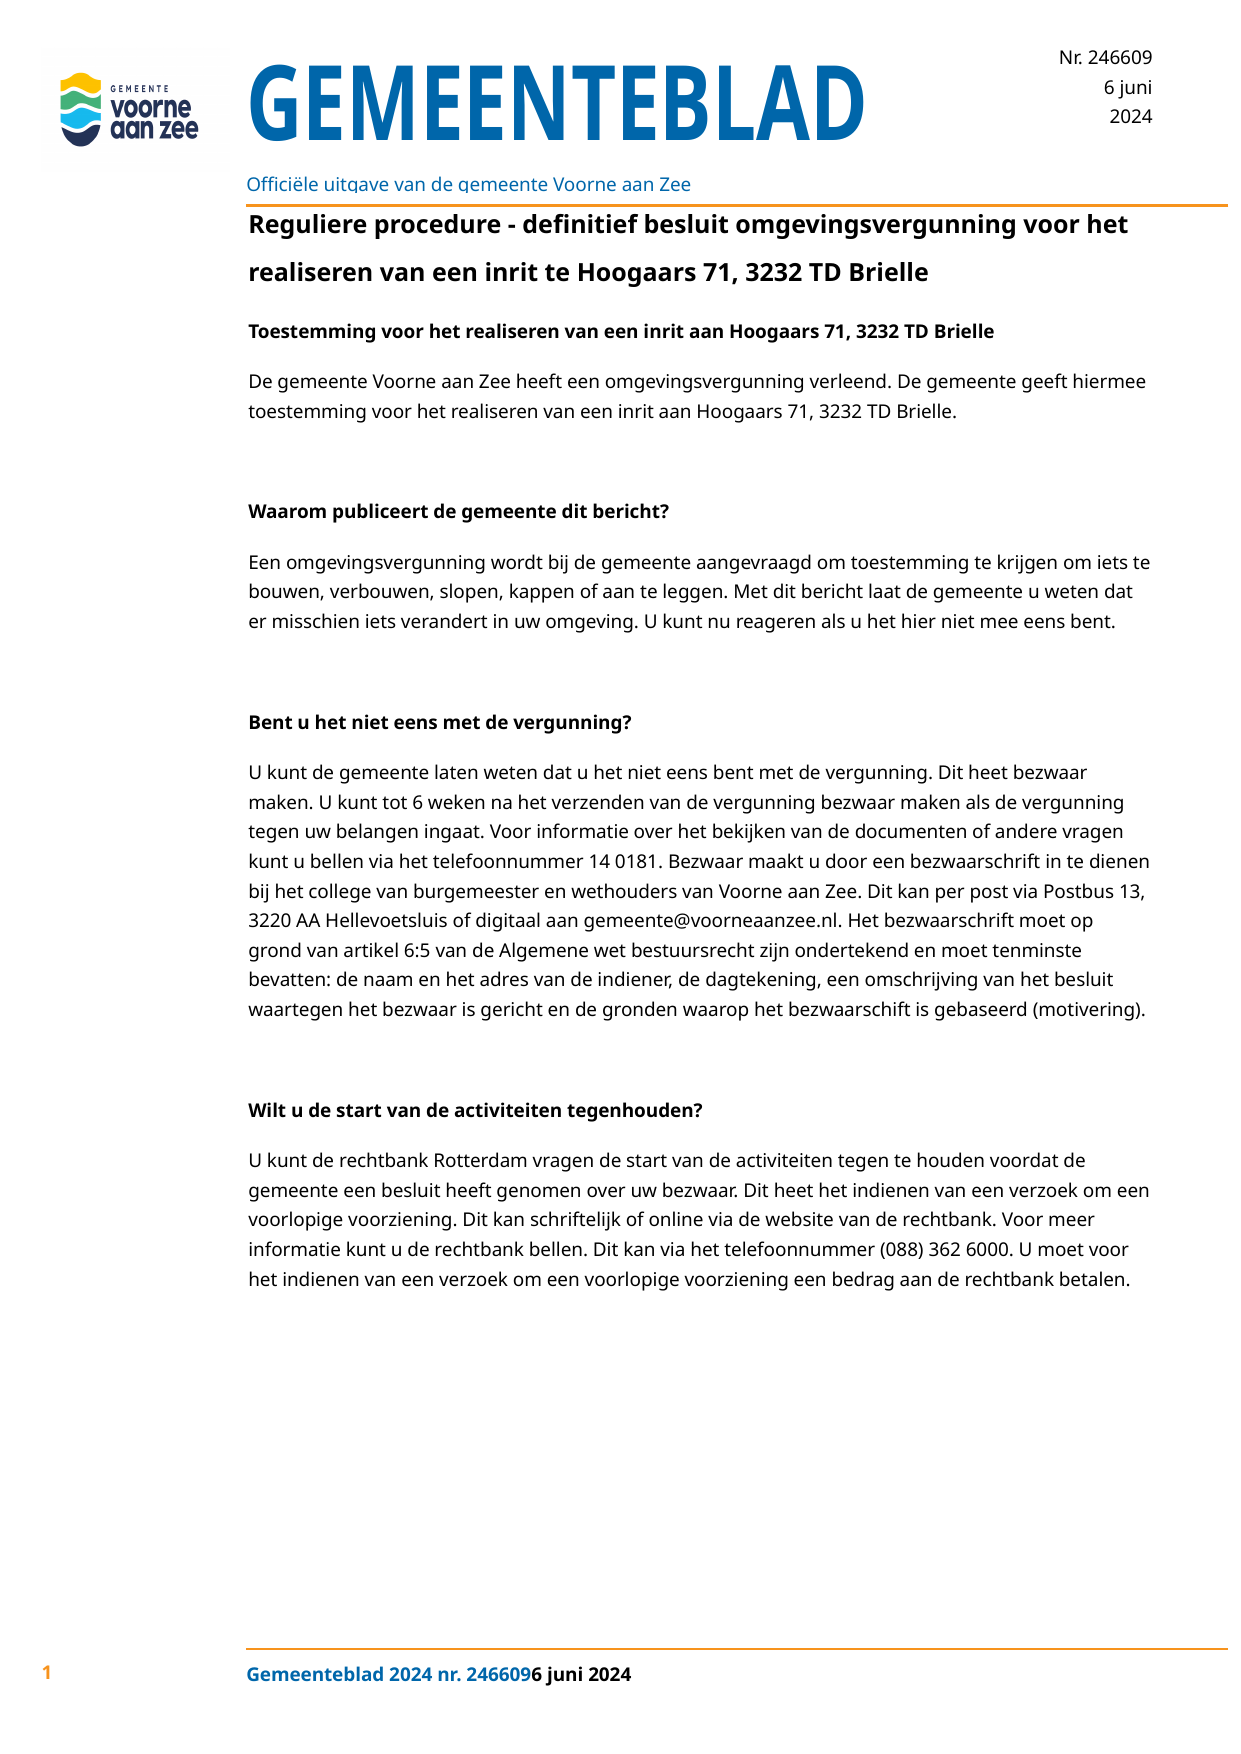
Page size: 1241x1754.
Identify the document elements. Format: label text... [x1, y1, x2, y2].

text Wilt u de start van de activiteiten tegenhouden? [248, 1097, 1152, 1123]
text U kunt de rechtbank Rotterdam vragen de start van de activiteiten tegen te houden voordat de gemeente een besluit heeft genomen over uw bezwaar. Dit heet het indienen van een verzoek om een voorlopige voorziening. Dit kan schriftelijk of online via de website van de rechtbank. Voor meer informatie kunt u de rechtbank bellen. Dit kan via het telefoonnummer (088) 362 6000. U moet voor het indienen van een verzoek om een voorlopige voorziening een bedrag aan de rechtbank betalen. [248, 1147, 1152, 1292]
text Bent u het niet eens met de vergunning? [248, 709, 1152, 735]
text Een omgevingsvergunning wordt bij de gemeente aangevraagd om toestemming te krijgen om iets te bouwen, verbouwen, slopen, kappen of aan te leggen. Met dit bericht laat de gemeente u weten dat er misschien iets verandert in uw omgeving. U kunt nu reageren als u het hier niet mee eens bent. [248, 549, 1152, 634]
text Waarom publiceert de gemeente dit bericht? [248, 499, 1152, 524]
text U kunt de gemeente laten weten dat u het niet eens bent met de vergunning. Dit heet bezwaar maken. U kunt tot 6 weken na het verzenden van de vergunning bezwaar maken als de vergunning tegen uw belangen ingaat. Voor informatie over het bekijken van de documenten of andere vragen kunt u bellen via het telefoonnummer 14 0181. Bezwaar maakt u door een bezwaarschrift in te dienen bij het college van burgemeester en wethouders van Voorne aan Zee. Dit kan per post via Postbus 13, 3220 AA Hellevoetsluis of digitaal aan gemeente@voorneaanzee.nl. Het bezwaarschrift moet op grond van artikel 6:5 van de Algemene wet bestuursrecht zijn ondertekend en moet tenminste bevatten: de naam en het adres van de indiener, de dagtekening, een omschrijving van het besluit waartegen het bezwaar is gericht en de gronden waarop het bezwaarschift is gebaseerd (motivering). [248, 759, 1152, 1022]
picture [41, 47, 231, 172]
text Toestemming voor het realiseren van een inrit aan Hoogaars 71, 3232 TD Brielle [248, 318, 1152, 344]
text Reguliere procedure - definitief besluit omgevingsvergunning voor het realiseren van een inrit te Hoogaars 71, 3232 TD Brielle [248, 207, 1152, 288]
text De gemeente Voorne aan Zee heeft een omgevingsvergunning verleend. De gemeente geeft hiermee toestemming voor het realiseren van een inrit aan Hoogaars 71, 3232 TD Brielle. [248, 368, 1152, 424]
